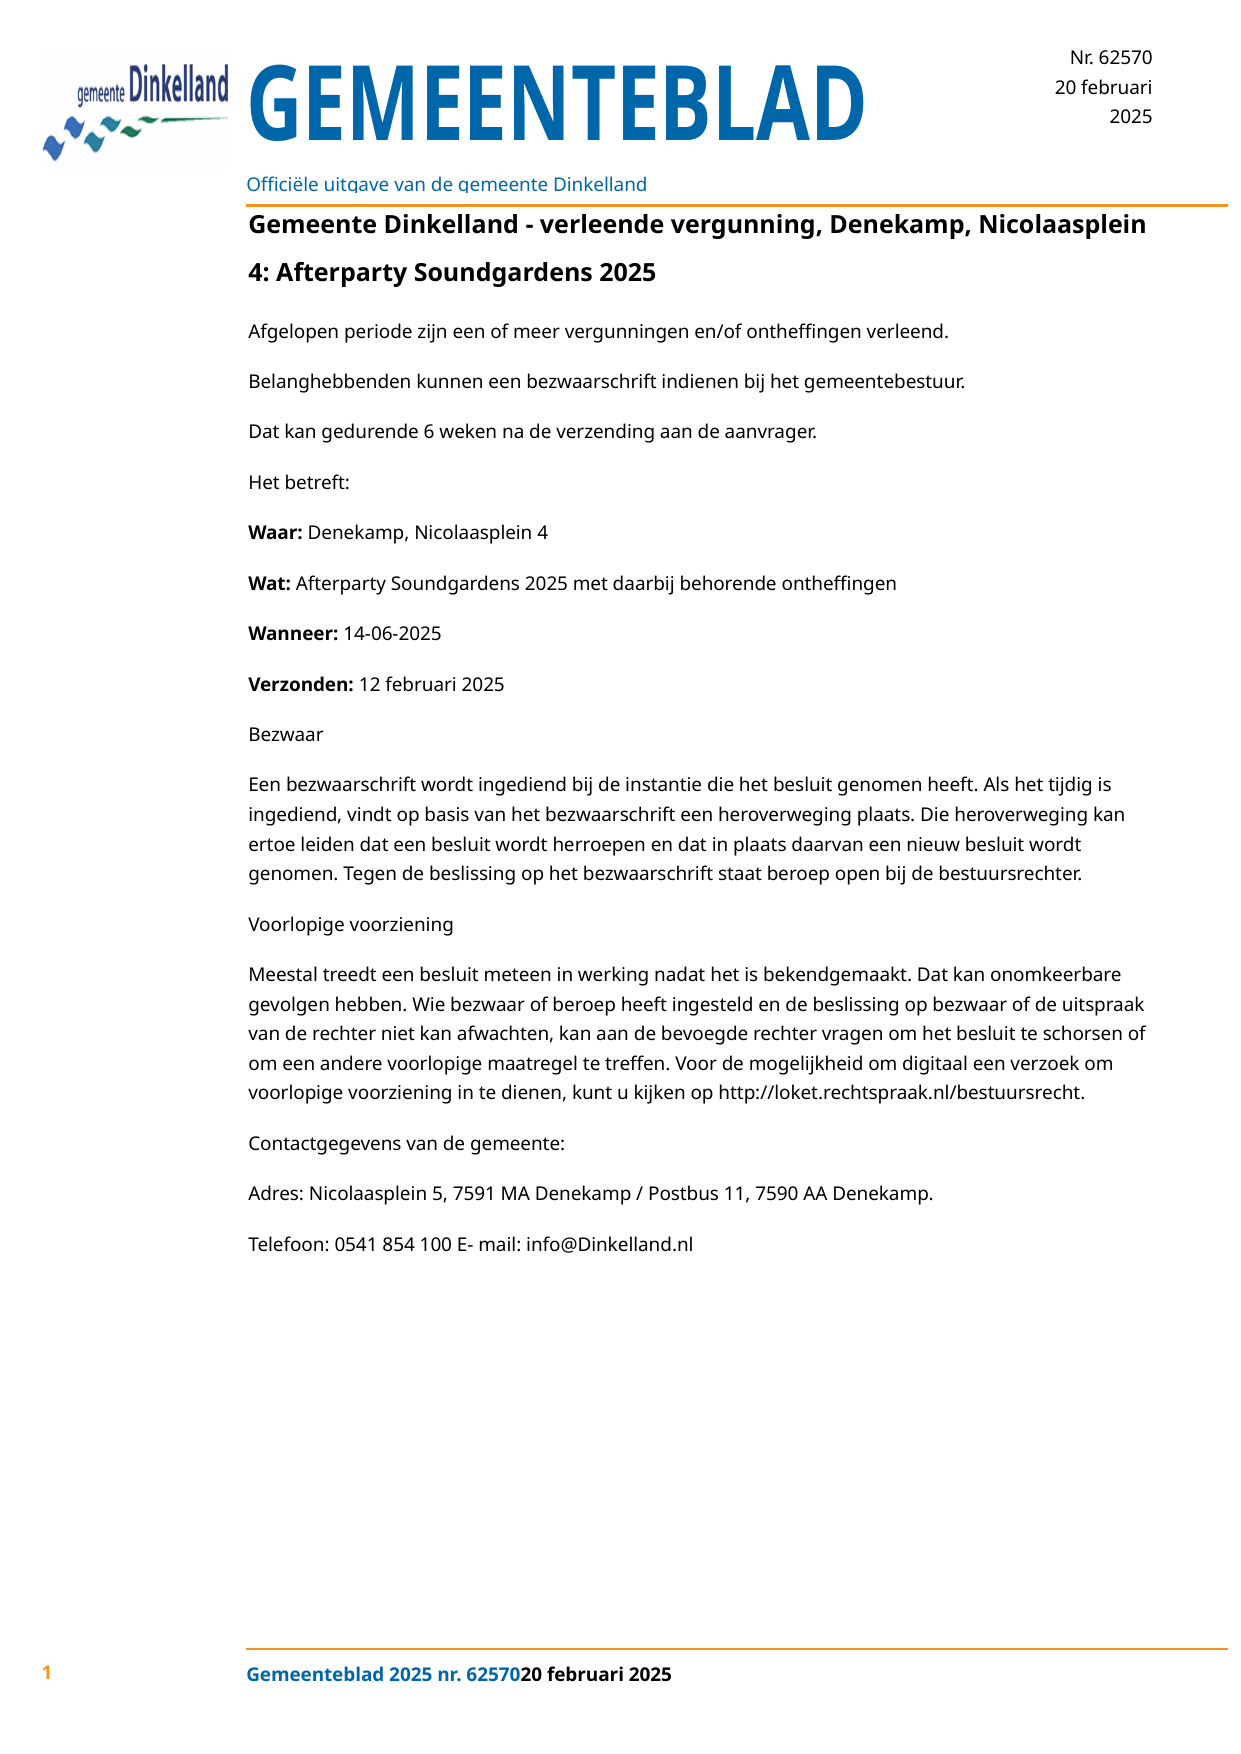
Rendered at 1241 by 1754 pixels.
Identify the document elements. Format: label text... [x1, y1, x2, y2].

text Adres: Nicolaasplein 5, 7591 MA Denekamp / Postbus 11, 7590 AA Denekamp. [248, 1180, 1152, 1206]
text Verzonden: 12 februari 2025 [248, 671, 1152, 697]
text Wat: Afterparty Soundgardens 2025 met daarbij behorende ontheffingen [248, 570, 1152, 596]
text Wanneer: 14-06-2025 [248, 620, 1152, 646]
text Afgelopen periode zijn een of meer vergunningen en/of ontheffingen verleend. [248, 318, 1152, 344]
text Bezwaar [248, 721, 1152, 747]
picture [41, 47, 231, 172]
text Een bezwaarschrift wordt ingediend bij de instantie die het besluit genomen heeft. Als het tijdig is ingediend, vindt op basis van het bezwaarschrift een heroverweging plaats. Die heroverweging kan ertoe leiden dat een besluit wordt herroepen en dat in plaats daarvan een nieuw besluit wordt genomen. Tegen de beslissing op het bezwaarschrift staat beroep open bij de bestuursrechter. [248, 772, 1152, 886]
text Waar: Denekamp, Nicolaasplein 4 [248, 519, 1152, 545]
text Het betreft: [248, 469, 1152, 495]
text Belanghebbenden kunnen een bezwaarschrift indienen bij het gemeentebestuur. [248, 368, 1152, 394]
text Meestal treedt een besluit meteen in werking nadat het is bekendgemaakt. Dat kan onomkeerbare gevolgen hebben. Wie bezwaar of beroep heeft ingesteld en de beslissing op bezwaar of de uitspraak van de rechter niet kan afwachten, kan aan de bevoegde rechter vragen om het besluit te schorsen of om een andere voorlopige maatregel te treffen. Voor de mogelijkheid om digitaal een verzoek om voorlopige voorziening in te dienen, kunt u kijken op http://loket.rechtspraak.nl/bestuursrecht. [248, 961, 1152, 1105]
text Gemeente Dinkelland - verleende vergunning, Denekamp, Nicolaasplein 4: Afterparty Soundgardens 2025 [248, 207, 1152, 288]
text Contactgegevens van de gemeente: [248, 1130, 1152, 1156]
text Telefoon: 0541 854 100 E- mail: info@Dinkelland.nl [248, 1231, 1152, 1257]
text Voorlopige voorziening [248, 911, 1152, 937]
text Dat kan gedurende 6 weken na de verzending aan de aanvrager. [248, 419, 1152, 444]
